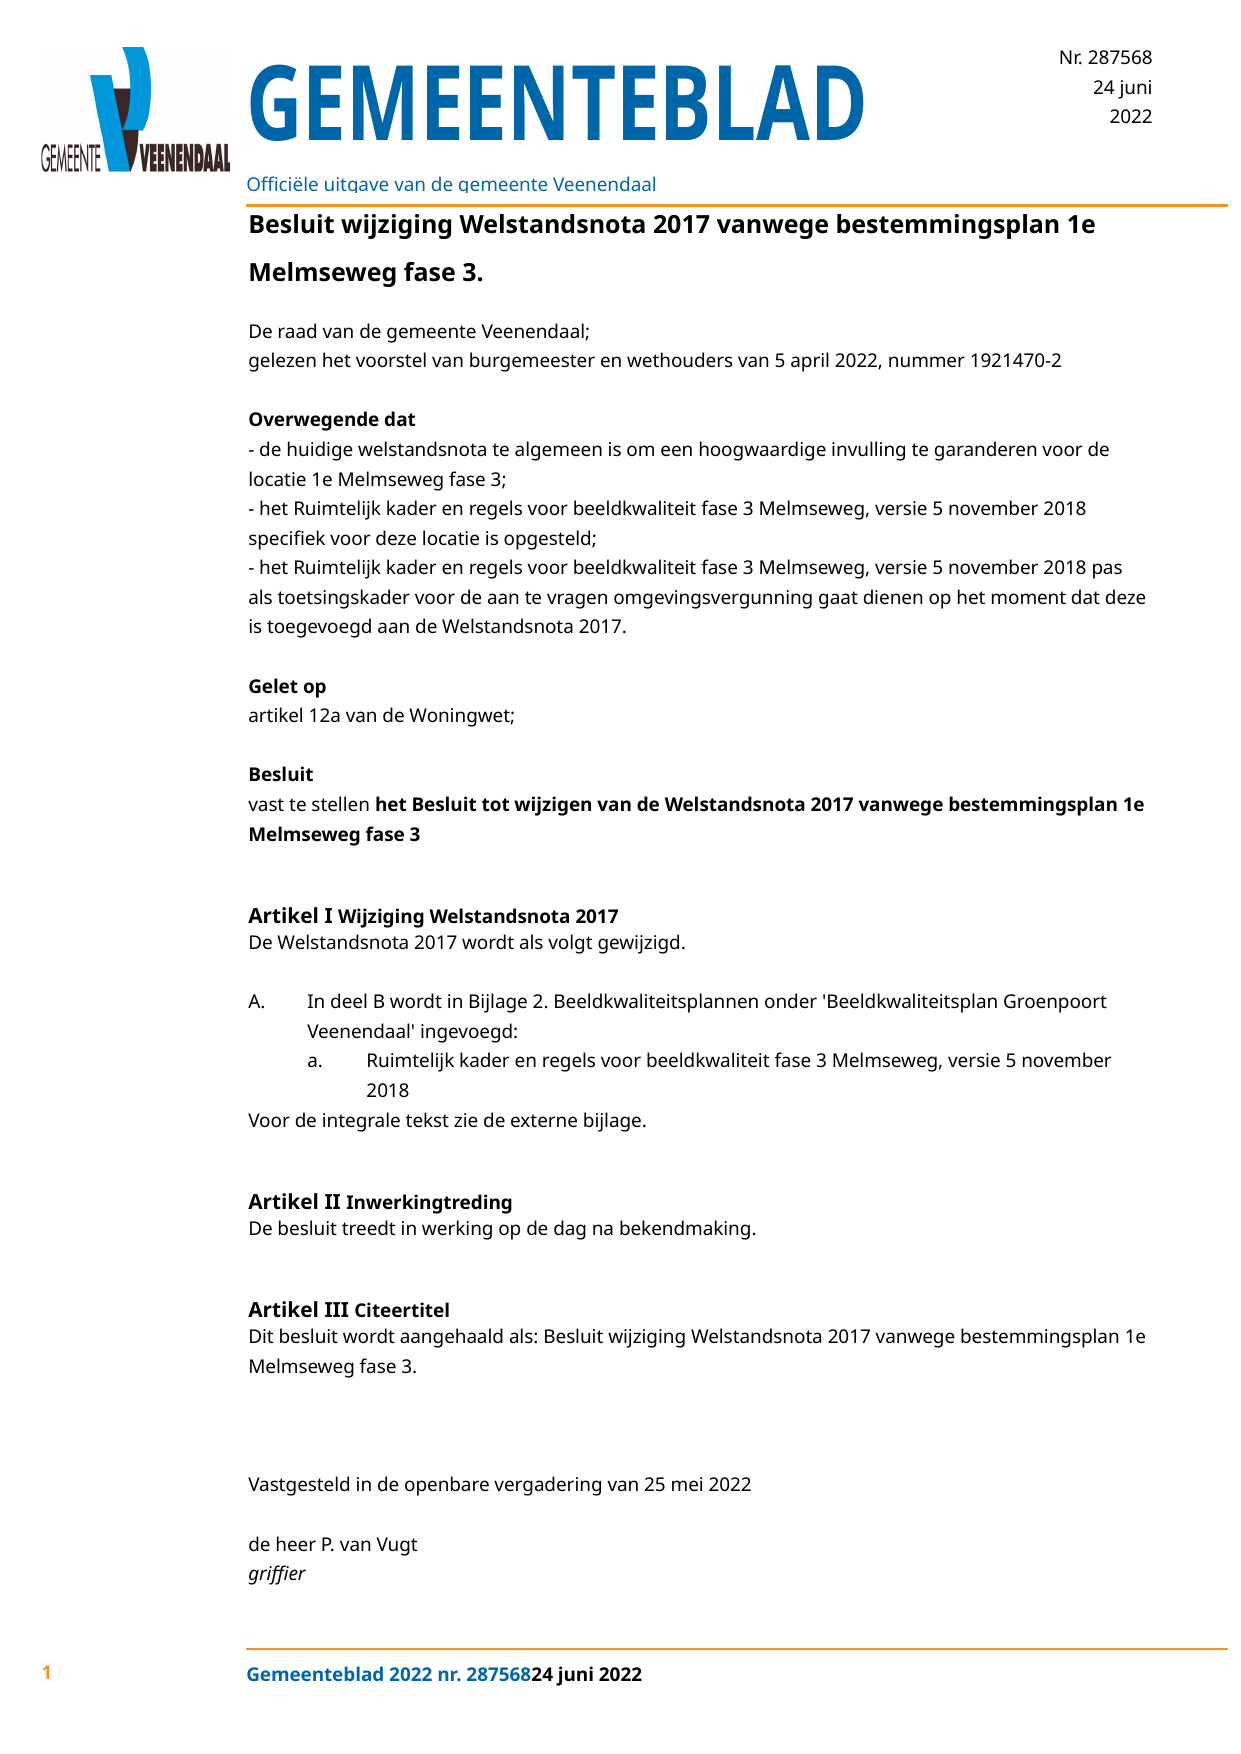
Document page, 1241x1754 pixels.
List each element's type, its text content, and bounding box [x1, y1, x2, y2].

text Voor de integrale tekst zie de externe bijlage. [248, 1107, 1152, 1132]
text - het Ruimtelijk kader en regels voor beeldkwaliteit fase 3 Melmseweg, versie 5 november 2018 pas als toetsingskader voor de aan te vragen omgevingsvergunning gaat dienen op het moment dat deze is toegevoegd aan de Welstandsnota 2017. [248, 554, 1152, 639]
text Besluit [248, 762, 1152, 787]
list Ruimtelijk kader en regels voor beeldkwaliteit fase 3 Melmseweg, versie 5 november 2018 [307, 1048, 1152, 1103]
text Vastgesteld in de openbare vergadering van 25 mei 2022 [248, 1472, 1152, 1497]
text Overwegende dat [248, 407, 1152, 432]
text De Welstandsnota 2017 wordt als volgt gewijzigd. [248, 929, 1152, 955]
text Artikel II Inwerkingtreding [248, 1187, 1152, 1215]
text De besluit treedt in werking op de dag na bekendmaking. [248, 1215, 1152, 1241]
list In deel B wordt in Bijlage 2. Beeldkwaliteitsplannen onder 'Beeldkwaliteitsplan Groenpoort Veenendaal' ingevoegd: [248, 988, 1152, 1044]
text griffier [248, 1560, 1152, 1586]
text de heer P. van Vugt [248, 1531, 1152, 1556]
text Besluit wijziging Welstandsnota 2017 vanwege bestemmingsplan 1e Melmseweg fase 3. [248, 207, 1152, 288]
text Gelet op [248, 673, 1152, 699]
text Artikel I Wijziging Welstandsnota 2017 [248, 901, 1152, 929]
text vast te stellen het Besluit tot wijzigen van de Welstandsnota 2017 vanwege bestemmingsplan 1e Melmseweg fase 3 [248, 791, 1152, 847]
text - de huidige welstandsnota te algemeen is om een hoogwaardige invulling te garanderen voor de locatie 1e Melmseweg fase 3; [248, 436, 1152, 492]
text De raad van de gemeente Veenendaal; [248, 318, 1152, 344]
picture [41, 47, 130, 172]
text Dit besluit wordt aangehaald als: Besluit wijziging Welstandsnota 2017 vanwege bestemmingsplan 1e Melmseweg fase 3. [248, 1324, 1152, 1379]
text gelezen het voorstel van burgemeester en wethouders van 5 april 2022, nummer 1921470-2 [248, 347, 1152, 373]
text - het Ruimtelijk kader en regels voor beeldkwaliteit fase 3 Melmseweg, versie 5 november 2018 specifiek voor deze locatie is opgesteld; [248, 495, 1152, 551]
text Artikel III Citeertitel [248, 1295, 1152, 1324]
text artikel 12a van de Woningwet; [248, 702, 1152, 728]
picture [123, 47, 231, 172]
